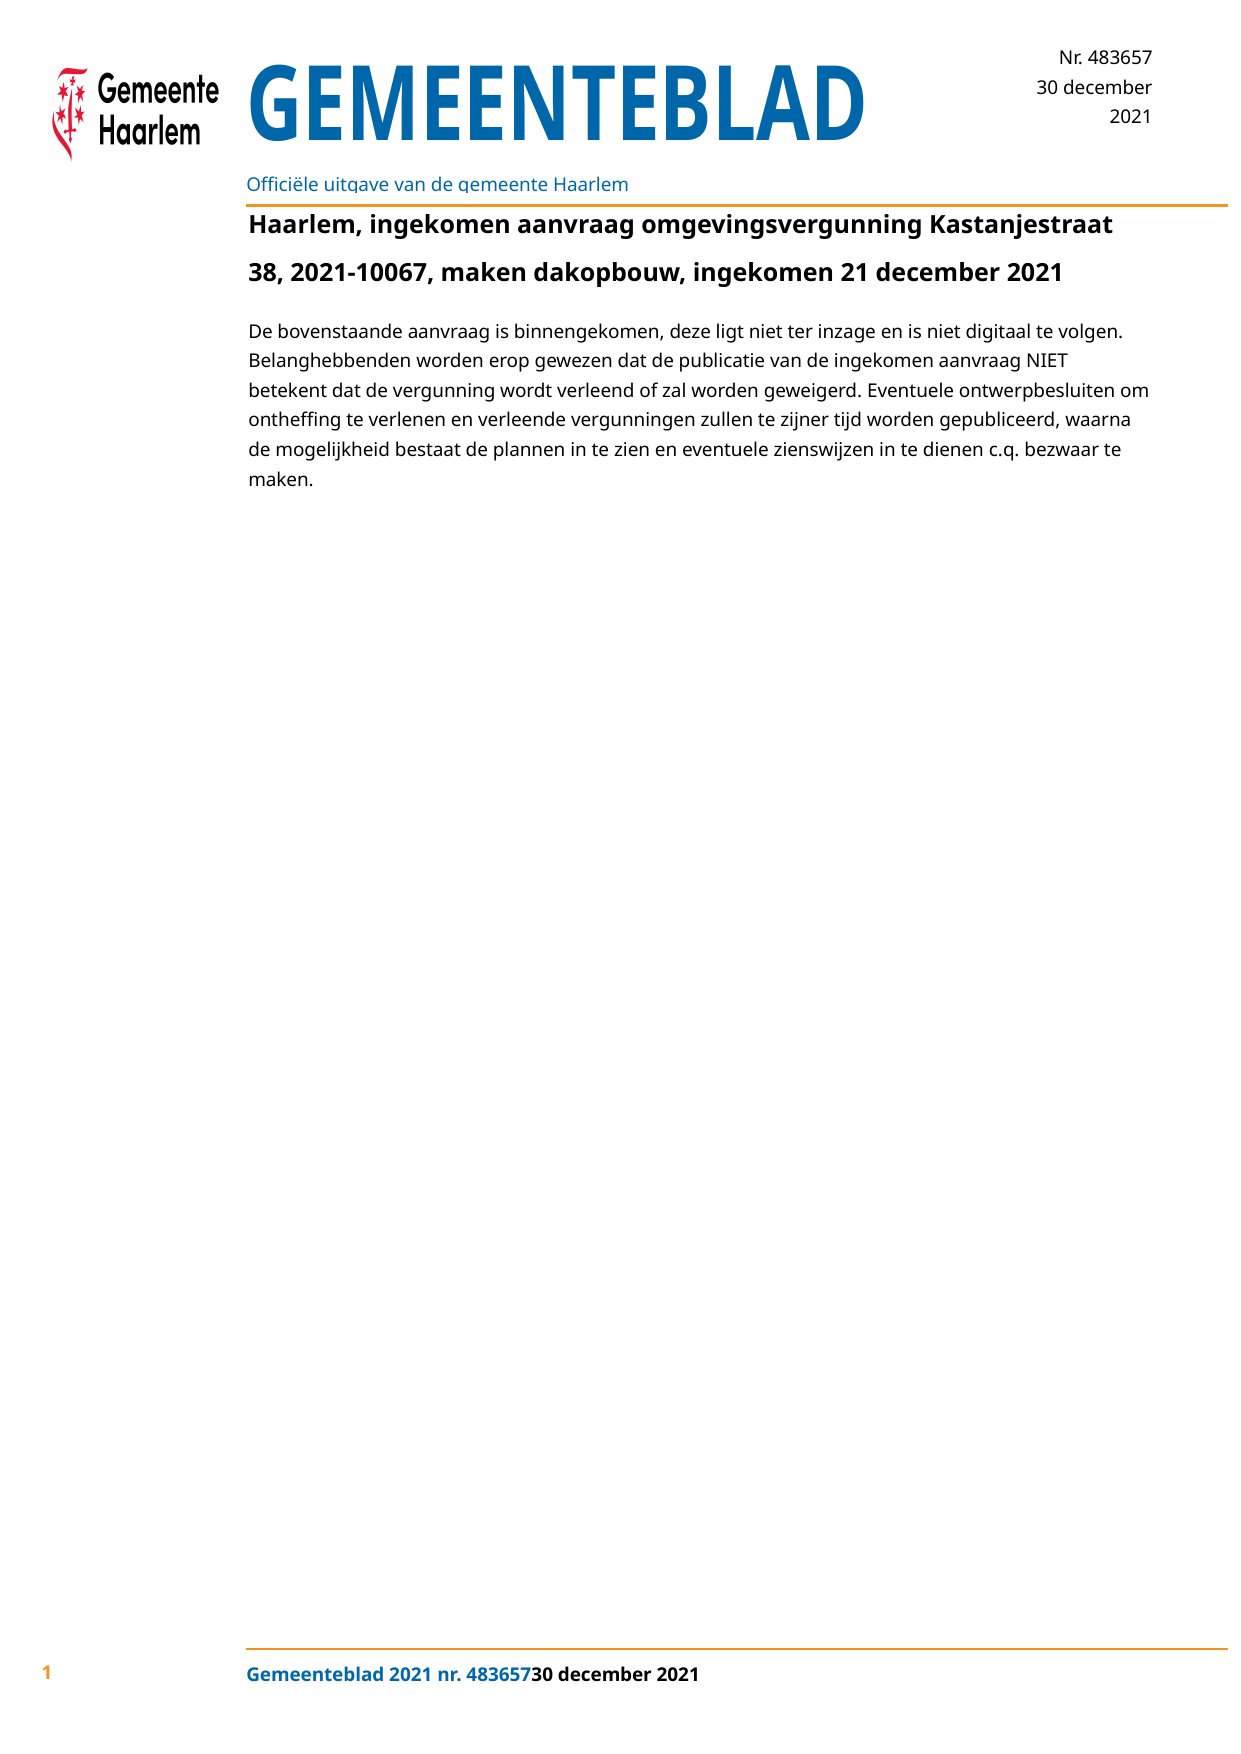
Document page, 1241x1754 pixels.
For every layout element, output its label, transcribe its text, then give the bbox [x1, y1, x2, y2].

text De bovenstaande aanvraag is binnengekomen, deze ligt niet ter inzage en is niet digitaal te volgen. Belanghebbenden worden erop gewezen dat de publicatie van de ingekomen aanvraag NIET betekent dat de vergunning wordt verleend of zal worden geweigerd. Eventuele ontwerpbesluiten om ontheffing te verlenen en verleende vergunningen zullen te zijner tijd worden gepubliceerd, waarna de mogelijkheid bestaat de plannen in te zien en eventuele zienswijzen in te dienen c.q. bezwaar te maken. [248, 318, 1152, 492]
picture [41, 47, 231, 172]
text Haarlem, ingekomen aanvraag omgevingsvergunning Kastanjestraat 38, 2021-10067, maken dakopbouw, ingekomen 21 december 2021 [248, 207, 1152, 288]
